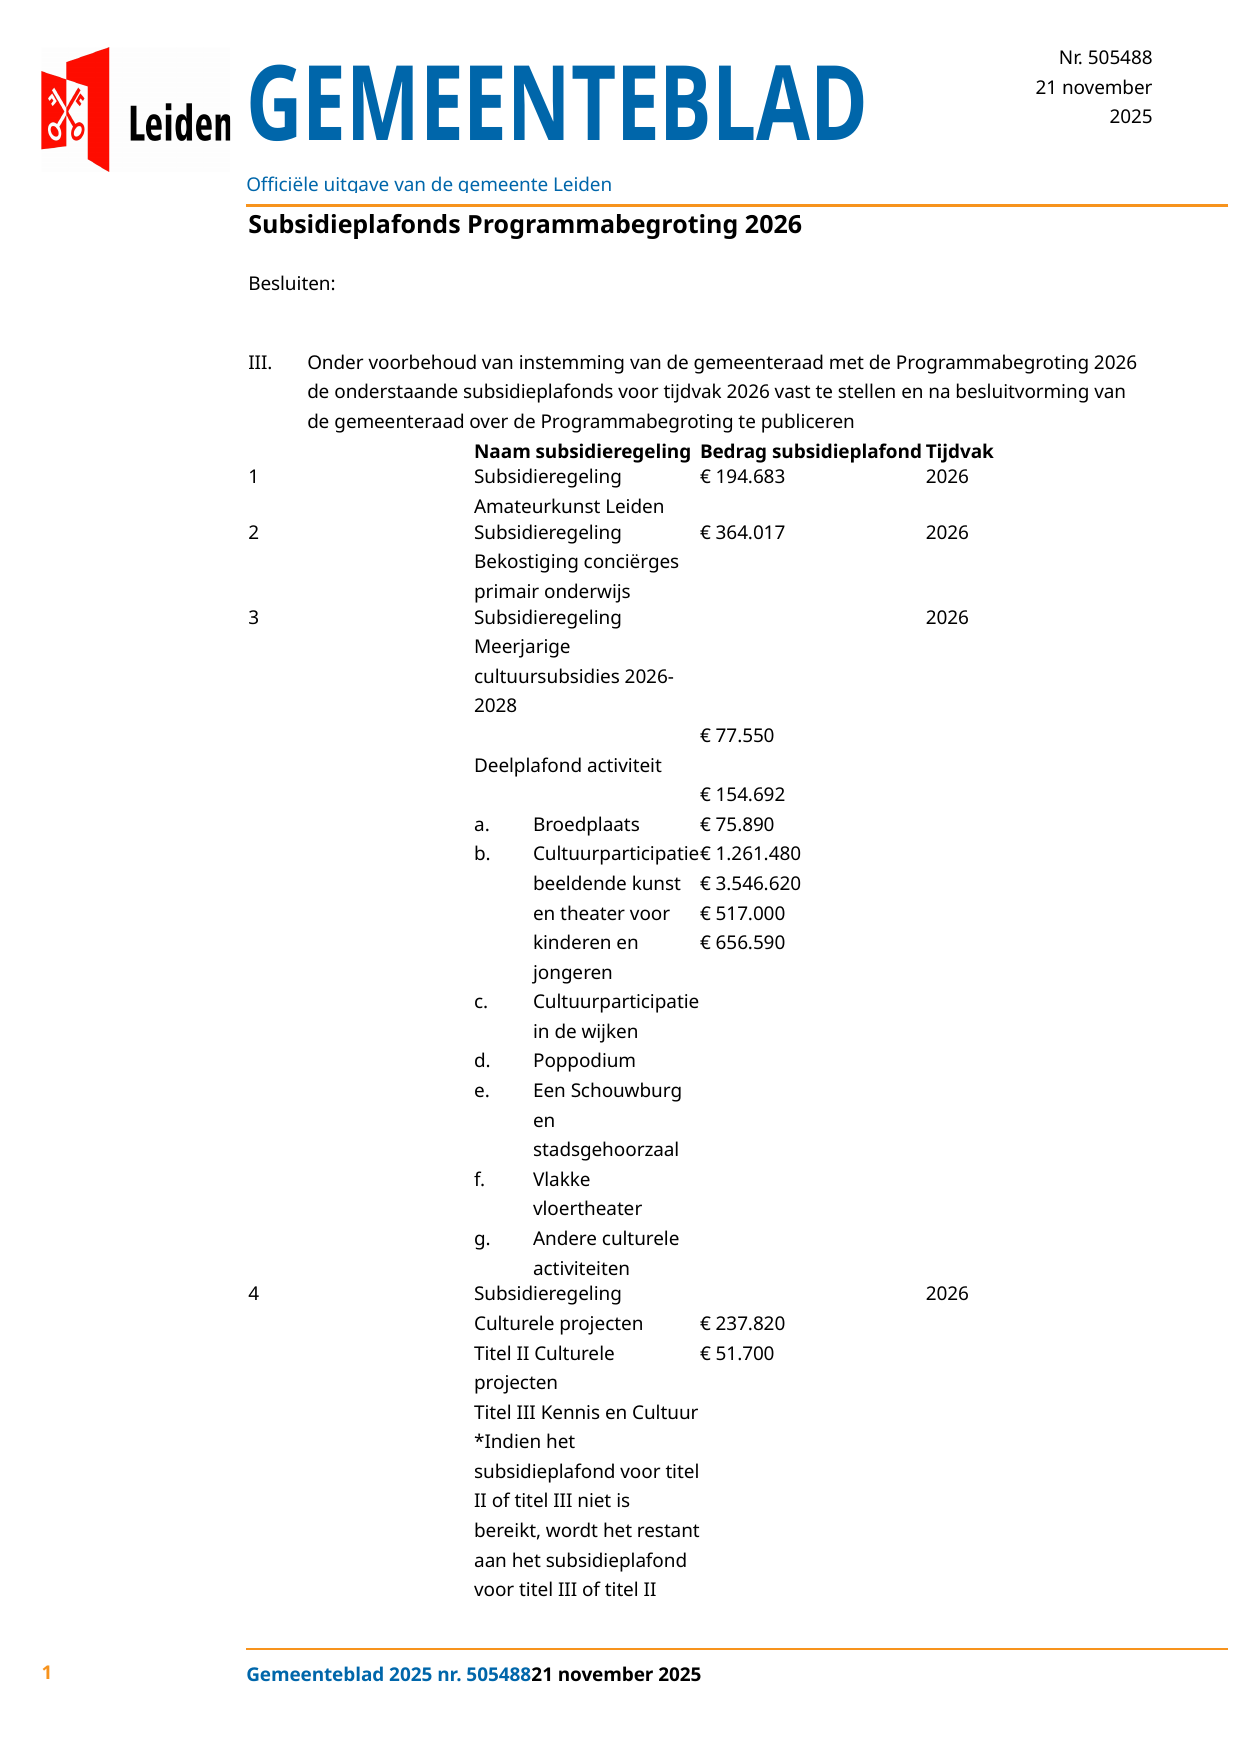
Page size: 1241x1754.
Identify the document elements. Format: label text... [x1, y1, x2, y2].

table_cell 2 [248, 519, 474, 604]
table_cell Subsidieregeling Meerjarige cultuursubsidies 2026-2028 Deelplafond activiteit Broedplaats Cultuurparticipatie beeldende kunst en theater voor kinderen en jongeren Cultuurparticipatie in de wijken Poppodium Een Schouwburg en stadsgehoorzaal Vlakke vloertheater Andere culturele activiteiten [474, 604, 700, 1281]
table_header Tijdvak [926, 438, 1152, 464]
table_header Naam subsidieregeling [474, 438, 700, 464]
table_cell 4 [248, 1281, 474, 1602]
table_cell € 194.683 [700, 464, 926, 519]
table_cell Subsidieregeling Bekostiging conciërges primair onderwijs [474, 519, 700, 604]
table_cell Subsidieregeling Culturele projecten Titel II Culturele projecten Titel III Kennis en Cultuur *Indien het subsidieplafond voor titel II of titel III niet is bereikt, wordt het restant aan het subsidieplafond voor titel III of titel II [474, 1281, 700, 1602]
table_cell 3 [248, 604, 474, 1281]
table_cell 2026 [926, 1281, 1152, 1602]
table_cell 2026 [926, 604, 1152, 1281]
table_cell 2026 [926, 464, 1152, 519]
table_header Bedrag subsidieplafond [700, 438, 926, 464]
table_cell € 77.550 € 154.692 € 75.890 € 1.261.480 € 3.546.620 € 517.000 € 656.590 [700, 604, 926, 1281]
table_cell 2026 [926, 519, 1152, 604]
text Subsidieplafonds Programmabegroting 2026 [248, 207, 1152, 241]
table_cell € 237.820 € 51.700 [700, 1281, 926, 1602]
table_cell Subsidieregeling Amateurkunst Leiden [474, 464, 700, 519]
table_cell € 364.017 [700, 519, 926, 604]
table_cell 1 [248, 464, 474, 519]
text Besluiten: [248, 270, 1152, 296]
picture [41, 47, 231, 172]
table_header [248, 438, 474, 464]
list Onder voorbehoud van instemming van de gemeenteraad met de Programmabegroting 2026 de onderstaande subsidieplafonds voor tijdvak 2026 vast te stellen en na besluitvorming van de gemeenteraad over de Programmabegroting te publiceren [248, 349, 1152, 434]
